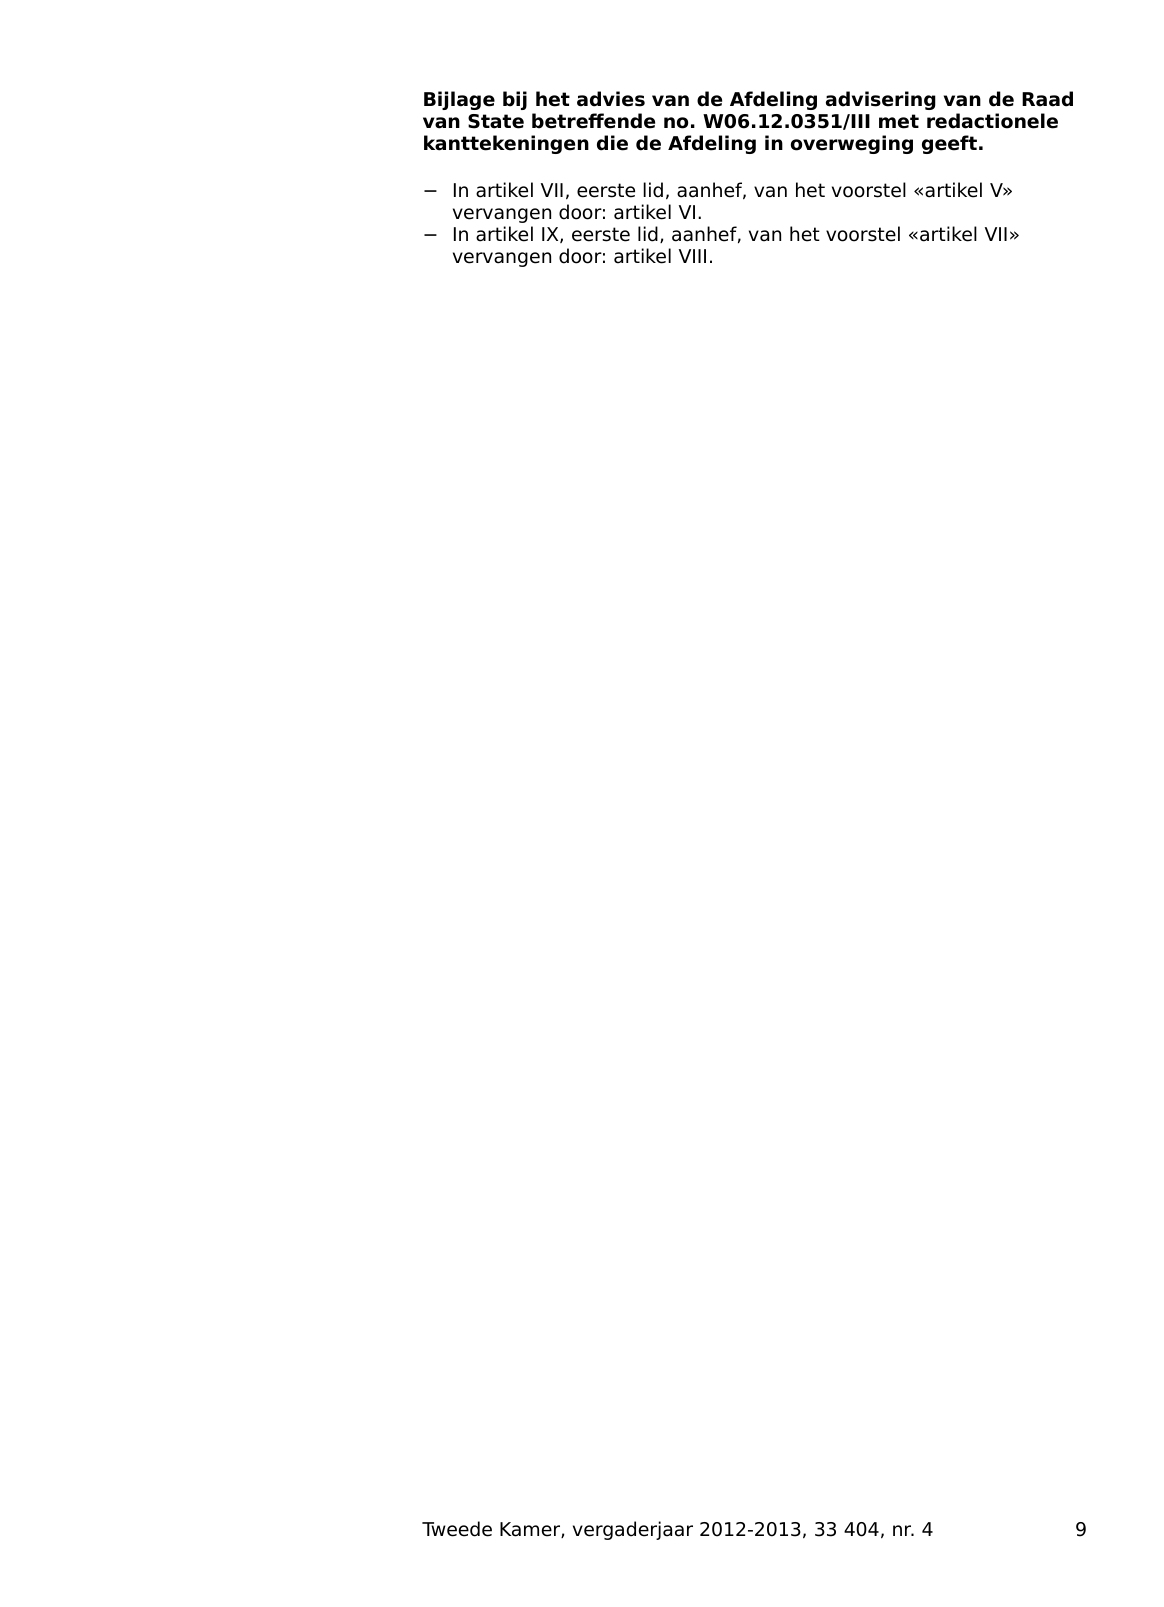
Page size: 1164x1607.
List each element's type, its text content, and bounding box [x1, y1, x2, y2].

text − In artikel VII, eerste lid, aanhef, van het voorstel «artikel V» vervangen door: artikel VI. [422, 180, 1087, 224]
subtitle Bijlage bij het advies van de Afdeling advisering van de Raad van State betreffende no. W06.12.0351/III met redactionele kanttekeningen die de Afdeling in overweging geeft. [77, 89, 1087, 155]
text − In artikel IX, eerste lid, aanhef, van het voorstel «artikel VII» vervangen door: artikel VIII. [422, 224, 1087, 268]
